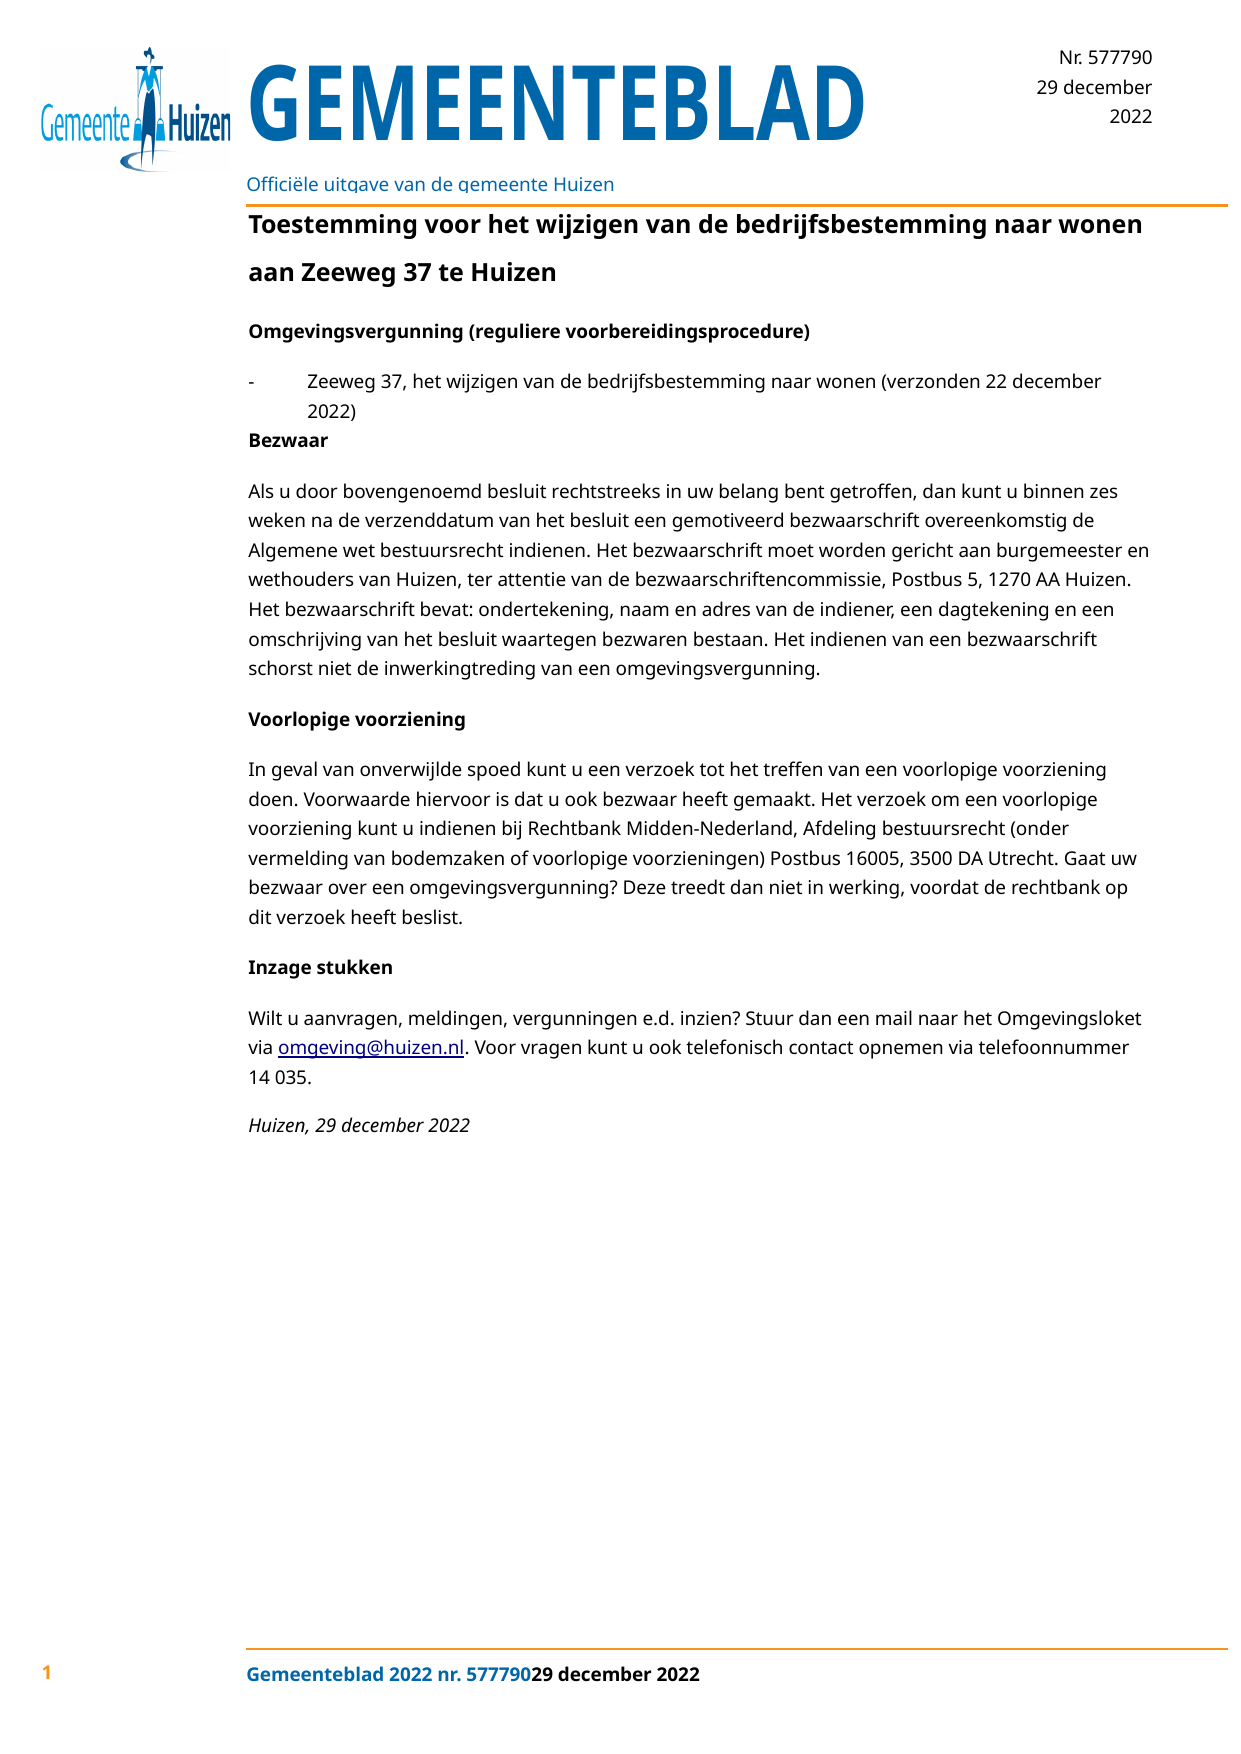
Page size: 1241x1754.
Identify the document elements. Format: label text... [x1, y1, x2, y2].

text Als u door bovengenoemd besluit rechtstreeks in uw belang bent getroffen, dan kunt u binnen zes weken na de verzenddatum van het besluit een gemotiveerd bezwaarschrift overeenkomstig de Algemene wet bestuursrecht indienen. Het bezwaarschrift moet worden gericht aan burgemeester en wethouders van Huizen, ter attentie van de bezwaarschriftencommissie, Postbus 5, 1270 AA Huizen. Het bezwaarschrift bevat: ondertekening, naam en adres van de indiener, een dagtekening en een omschrijving van het besluit waartegen bezwaren bestaan. Het indienen van een bezwaarschrift schorst niet de inwerkingtreding van een omgevingsvergunning. [248, 478, 1152, 681]
text Huizen, 29 december 2022 [248, 1112, 1152, 1138]
text In geval van onverwijlde spoed kunt u een verzoek tot het treffen van een voorlopige voorziening doen. Voorwaarde hiervoor is dat u ook bezwaar heeft gemaakt. Het verzoek om een voorlopige voorziening kunt u indienen bij Rechtbank Midden-Nederland, Afdeling bestuursrecht (onder vermelding van bodemzaken of voorlopige voorzieningen) Postbus 16005, 3500 DA Utrecht. Gaat uw bezwaar over een omgevingsvergunning? Deze treedt dan niet in werking, voordat de rechtbank op dit verzoek heeft beslist. [248, 756, 1152, 930]
text Inzage stukken [248, 954, 1152, 980]
picture [41, 47, 231, 172]
text Bezwaar [248, 427, 1152, 453]
text Toestemming voor het wijzigen van de bedrijfsbestemming naar wonen aan Zeeweg 37 te Huizen [248, 207, 1152, 288]
list Zeeweg 37, het wijzigen van de bedrijfsbestemming naar wonen (verzonden 22 december 2022) [248, 368, 1152, 424]
text Wilt u aanvragen, meldingen, vergunningen e.d. inzien? Stuur dan een mail naar het Omgevingsloket via omgeving@huizen.nl. Voor vragen kunt u ook telefonisch contact opnemen via telefoonnummer 14 035. [248, 1005, 1152, 1090]
text Omgevingsvergunning (reguliere voorbereidingsprocedure) [248, 318, 1152, 344]
text Voorlopige voorziening [248, 706, 1152, 732]
